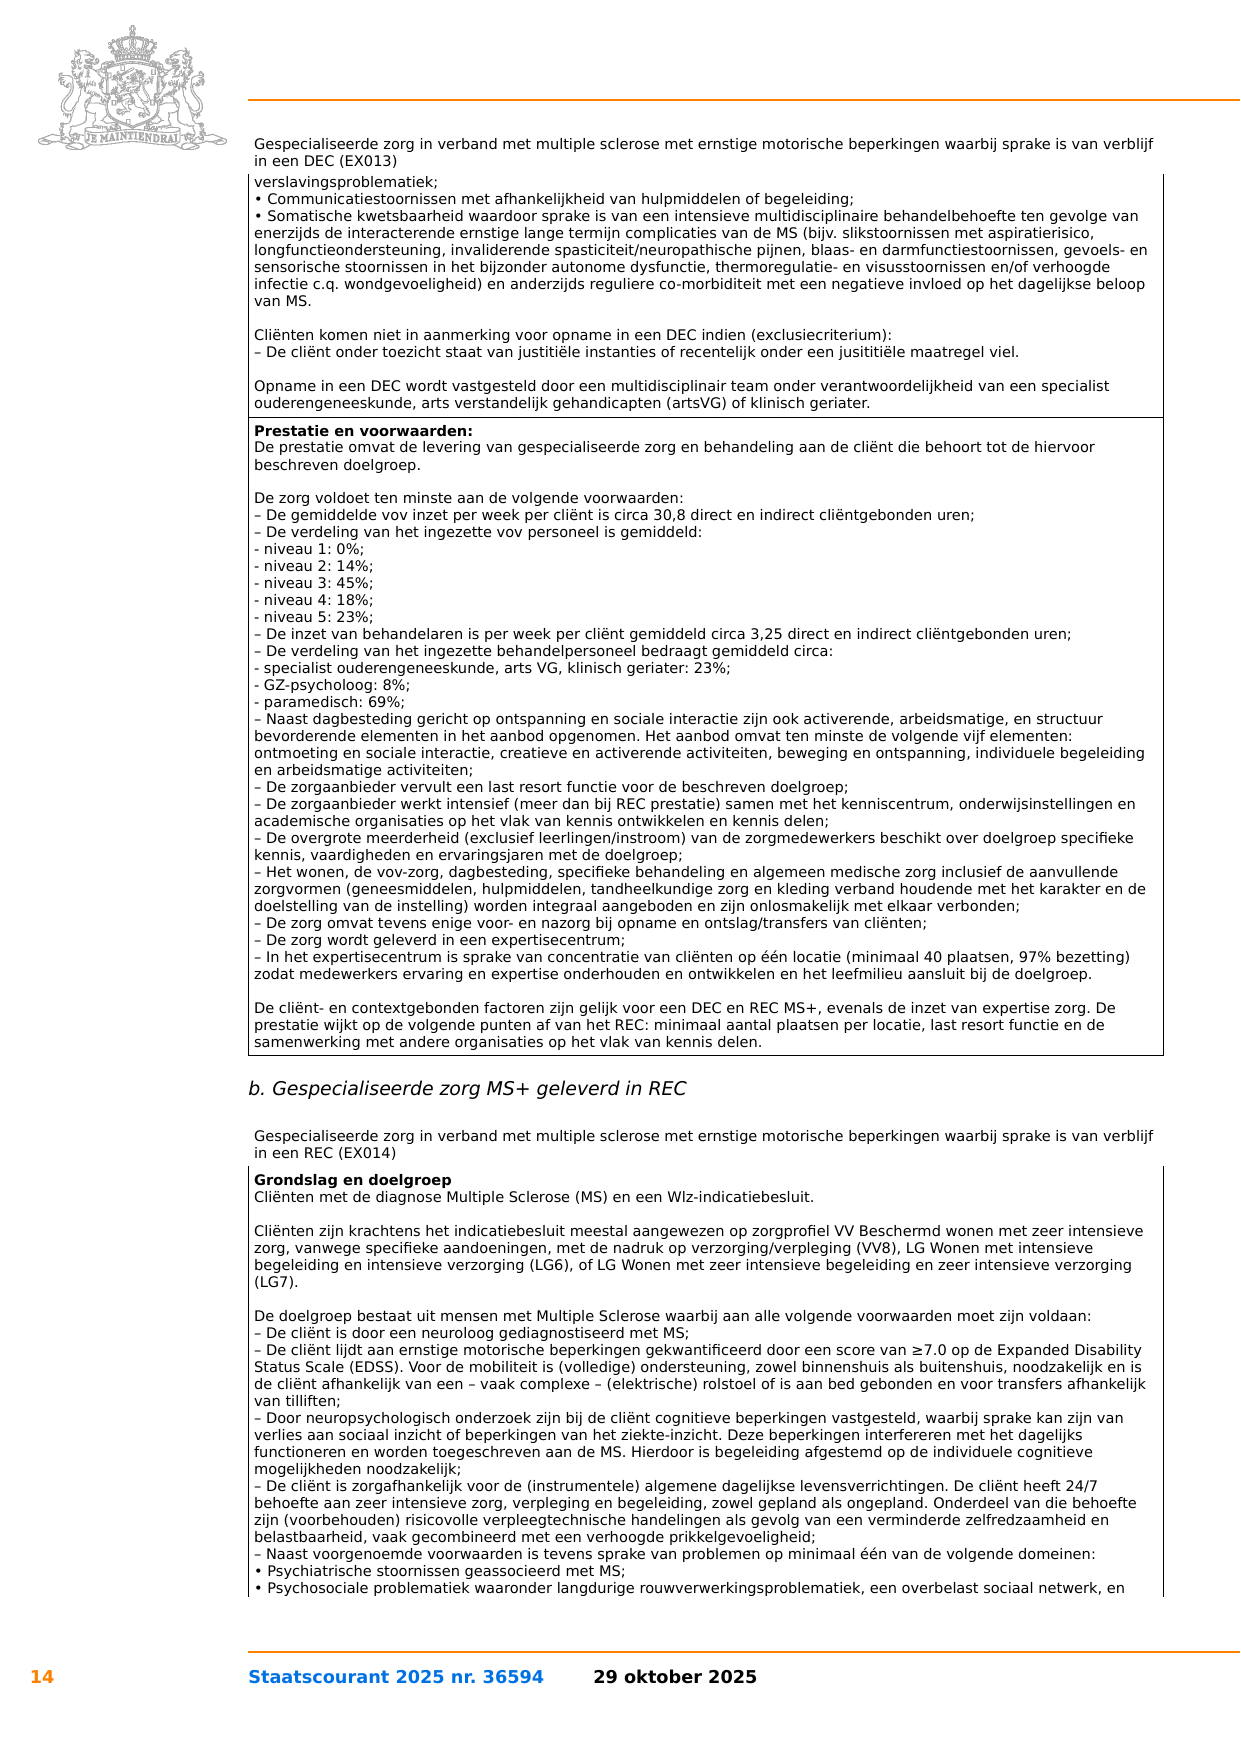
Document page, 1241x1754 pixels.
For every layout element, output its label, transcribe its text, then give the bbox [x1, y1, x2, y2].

subtitle b. Gespecialiseerde zorg MS+ geleverd in REC [248, 1078, 1163, 1100]
table_cell Grondslag en doelgroep Cliënten met de diagnose Multiple Sclerose (MS) en een Wlz-indicatiebesluit. [249, 1168, 1163, 1206]
table_cell [249, 983, 1163, 1000]
table_cell verslavingsproblematiek; • Communicatiestoornissen met afhankelijkheid van hulpmiddelen of begeleiding; • Somatische kwetsbaarheid waardoor sprake is van een intensieve multidisciplinaire behandelbehoefte ten gevolge van enerzijds de interacterende ernstige lange termijn complicaties van de MS (bijv. slikstoornissen met aspiratierisico, longfunctieondersteuning, invaliderende spasticiteit/neuropathische pijnen, blaas- en darmfunctiestoornissen, gevoels- en sensorische stoornissen in het bijzonder autonome dysfunctie, thermoregulatie- en visusstoornissen en/of verhoogde infectie c.q. wondgevoeligheid) en anderzijds reguliere co-morbiditeit met een negatieve invloed op het dagelijkse beloop van MS. [249, 175, 1163, 310]
table_cell [249, 1206, 1163, 1223]
table_header Gespecialiseerde zorg in verband met multiple sclerose met ernstige motorische beperkingen waarbij sprake is van verblijf in een REC (EX014) [249, 1123, 1163, 1166]
table_cell Opname in een DEC wordt vastgesteld door een multidisciplinair team onder verantwoordelijkheid van een specialist ouderengeneeskunde, arts verstandelijk gehandicapten (artsVG) of klinisch geriater. [249, 378, 1163, 417]
table_cell De zorg voldoet ten minste aan de volgende voorwaarden: – De gemiddelde vov inzet per week per cliënt is circa 30,8 direct en indirect cliëntgebonden uren; – De verdeling van het ingezette vov personeel is gemiddeld: - niveau 1: 0%; - niveau 2: 14%; - niveau 3: 45%; - niveau 4: 18%; - niveau 5: 23%; – De inzet van behandelaren is per week per cliënt gemiddeld circa 3,25 direct en indirect cliëntgebonden uren; – De verdeling van het ingezette behandelpersoneel bedraagt gemiddeld circa: - specialist ouderengeneeskunde, arts VG, klinisch geriater: 23%; - GZ-psycholoog: 8%; - paramedisch: 69%; – Naast dagbesteding gericht op ontspanning en sociale interactie zijn ook activerende, arbeidsmatige, en structuur bevorderende elementen in het aanbod opgenomen. Het aanbod omvat ten minste de volgende vijf elementen: ontmoeting en sociale interactie, creatieve en activerende activiteiten, beweging en ontspanning, individuele begeleiding en arbeidsmatige activiteiten; – De zorgaanbieder vervult een last resort functie voor de beschreven doelgroep; – De zorgaanbieder werkt intensief (meer dan bij REC prestatie) samen met het kenniscentrum, onderwijsinstellingen en academische organisaties op het vlak van kennis ontwikkelen en kennis delen; – De overgrote meerderheid (exclusief leerlingen/instroom) van de zorgmedewerkers beschikt over doelgroep specifieke kennis, vaardigheden en ervaringsjaren met de doelgroep; – Het wonen, de vov-zorg, dagbesteding, specifieke behandeling en algemeen medische zorg inclusief de aanvullende zorgvormen (geneesmiddelen, hulpmiddelen, tandheelkundige zorg en kleding verband houdende met het karakter en de doelstelling van de instelling) worden integraal aangeboden en zijn onlosmakelijk met elkaar verbonden; – De zorg omvat tevens enige voor- en nazorg bij opname en ontslag/transfers van cliënten; – De zorg wordt geleverd in een expertisecentrum; – In het expertisecentrum is sprake van concentratie van cliënten op één locatie (minimaal 40 plaatsen, 97% bezetting) zodat medewerkers ervaring en expertise onderhouden en ontwikkelen en het leefmilieu aansluit bij de doelgroep. [249, 490, 1163, 983]
table_cell De doelgroep bestaat uit mensen met Multiple Sclerose waarbij aan alle volgende voorwaarden moet zijn voldaan: – De cliënt is door een neuroloog gediagnostiseerd met MS; – De cliënt lijdt aan ernstige motorische beperkingen gekwantificeerd door een score van ≥7.0 op de Expanded Disability Status Scale (EDSS). Voor de mobiliteit is (volledige) ondersteuning, zowel binnenshuis als buitenshuis, noodzakelijk en is de cliënt afhankelijk van een – vaak complexe – (elektrische) rolstoel of is aan bed gebonden en voor transfers afhankelijk van tilliften; – Door neuropsychologisch onderzoek zijn bij de cliënt cognitieve beperkingen vastgesteld, waarbij sprake kan zijn van verlies aan sociaal inzicht of beperkingen van het ziekte-inzicht. Deze beperkingen interfereren met het dagelijks functioneren en worden toegeschreven aan de MS. Hierdoor is begeleiding afgestemd op de individuele cognitieve mogelijkheden noodzakelijk; – De cliënt is zorgafhankelijk voor de (instrumentele) algemene dagelijkse levensverrichtingen. De cliënt heeft 24/7 behoefte aan zeer intensieve zorg, verpleging en begeleiding, zowel gepland als ongepland. Onderdeel van die behoefte zijn (voorbehouden) risicovolle verpleegtechnische handelingen als gevolg van een verminderde zelfredzaamheid en belastbaarheid, vaak gecombineerd met een verhoogde prikkelgevoeligheid; [249, 1308, 1163, 1546]
table_cell Prestatie en voorwaarden: De prestatie omvat de levering van gespecialiseerde zorg en behandeling aan de cliënt die behoort tot de hiervoor beschreven doelgroep. [249, 418, 1163, 473]
table_cell [249, 310, 1163, 327]
table_cell [249, 361, 1163, 378]
picture [38, 25, 227, 150]
table_cell De cliënt- en contextgebonden factoren zijn gelijk voor een DEC en REC MS+, evenals de inzet van expertise zorg. De prestatie wijkt op de volgende punten af van het REC: minimaal aantal plaatsen per locatie, last resort functie en de samenwerking met andere organisaties op het vlak van kennis delen. [249, 1000, 1163, 1055]
table_cell [249, 1291, 1163, 1308]
table_cell – Naast voorgenoemde voorwaarden is tevens sprake van problemen op minimaal één van de volgende domeinen: • Psychiatrische stoornissen geassocieerd met MS; • Psychosociale problematiek waaronder langdurige rouwverwerkingsproblematiek, een overbelast sociaal netwerk, en [249, 1546, 1163, 1597]
table_cell [249, 473, 1163, 490]
table_header Gespecialiseerde zorg in verband met multiple sclerose met ernstige motorische beperkingen waarbij sprake is van verblijf in een DEC (EX013) [249, 131, 1163, 174]
table_cell Cliënten komen niet in aanmerking voor opname in een DEC indien (exclusiecriterium): – De cliënt onder toezicht staat van justitiële instanties of recentelijk onder een jusititiële maatregel viel. [249, 327, 1163, 361]
table_cell Cliënten zijn krachtens het indicatiebesluit meestal aangewezen op zorgprofiel VV Beschermd wonen met zeer intensieve zorg, vanwege specifieke aandoeningen, met de nadruk op verzorging/verpleging (VV8), LG Wonen met intensieve begeleiding en intensieve verzorging (LG6), of LG Wonen met zeer intensieve begeleiding en zeer intensieve verzorging (LG7). [249, 1223, 1163, 1291]
